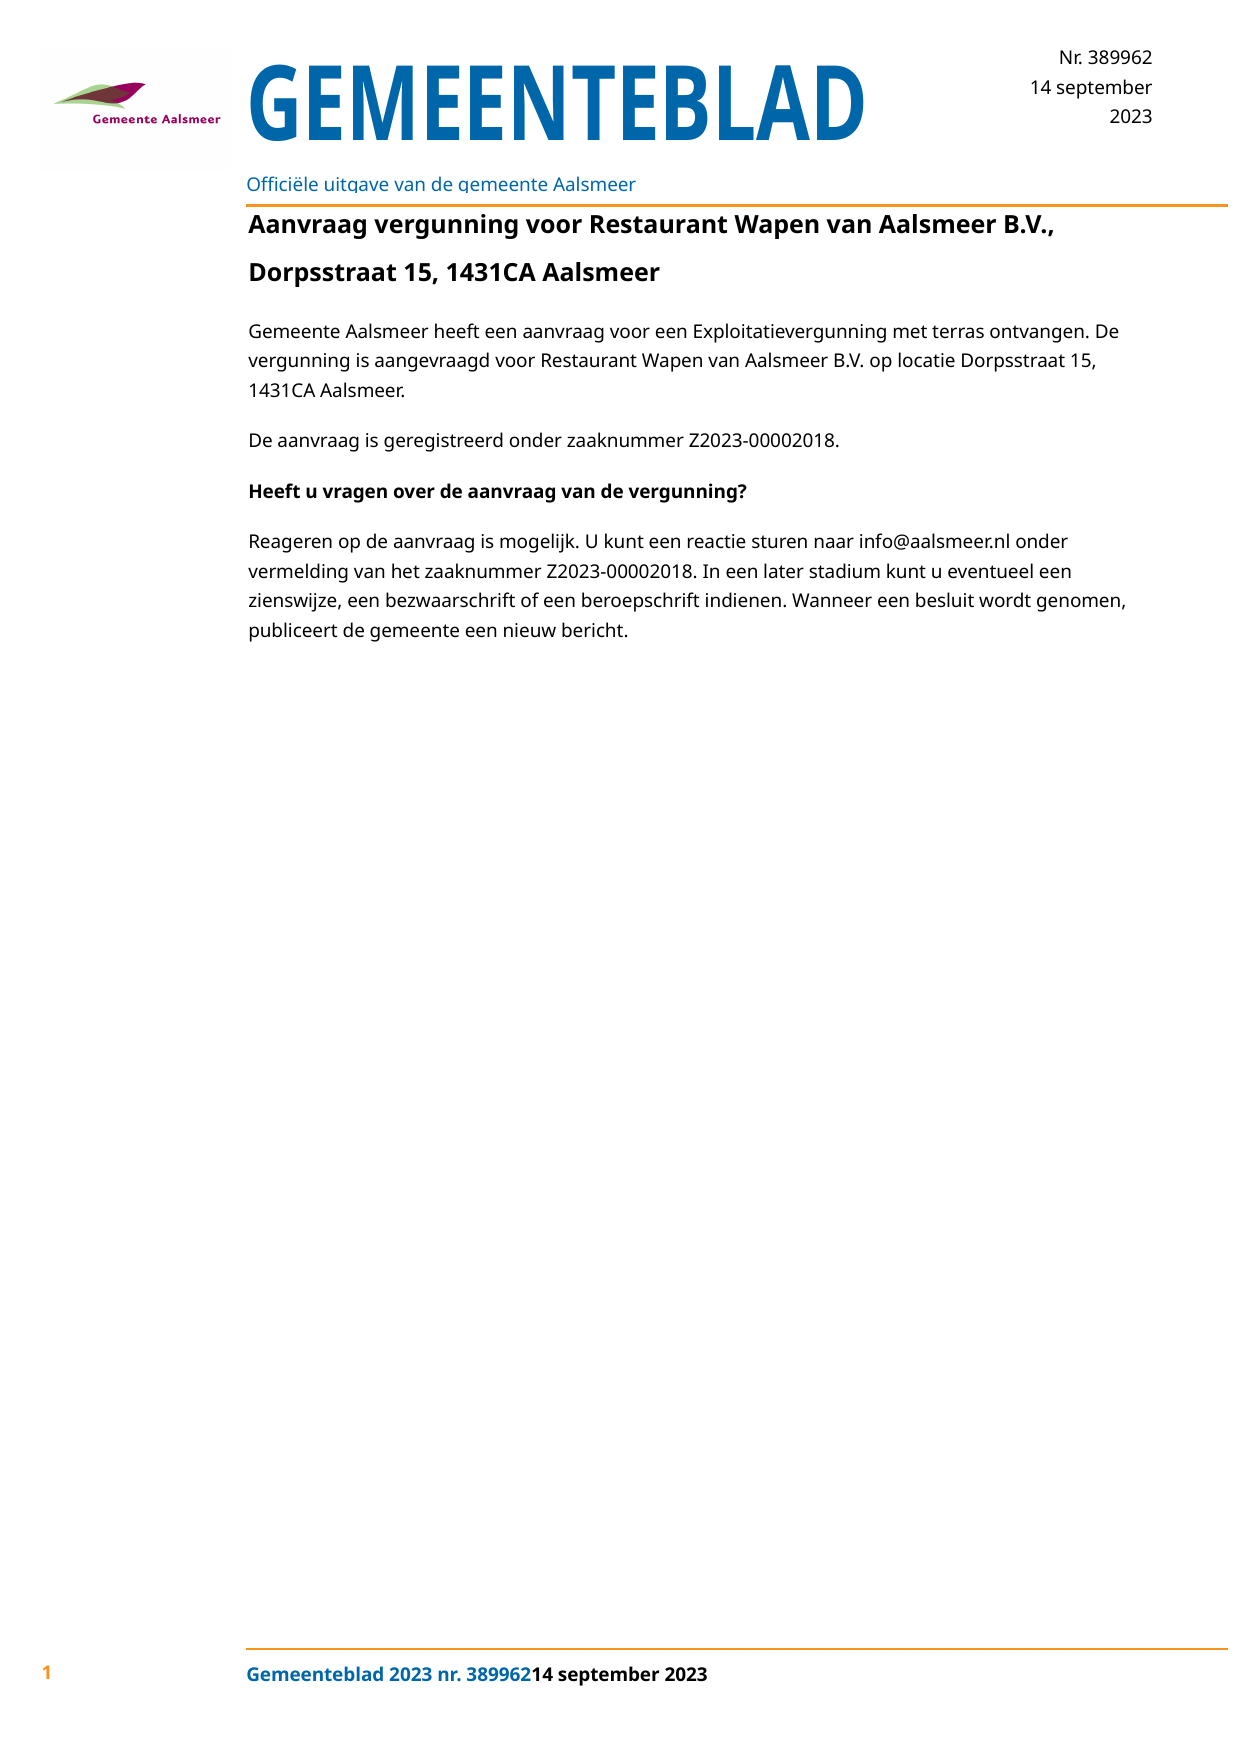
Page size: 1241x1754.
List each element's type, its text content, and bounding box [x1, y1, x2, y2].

text Aanvraag vergunning voor Restaurant Wapen van Aalsmeer B.V., Dorpsstraat 15, 1431CA Aalsmeer [248, 207, 1152, 288]
text Reageren op de aanvraag is mogelijk. U kunt een reactie sturen naar info@aalsmeer.nl onder vermelding van het zaaknummer Z2023-00002018. In een later stadium kunt u eventueel een zienswijze, een bezwaarschrift of een beroepschrift indienen. Wanneer een besluit wordt genomen, publiceert de gemeente een nieuw bericht. [248, 528, 1152, 643]
picture [41, 47, 231, 172]
text Heeft u vragen over de aanvraag van de vergunning? [248, 478, 1152, 504]
text Gemeente Aalsmeer heeft een aanvraag voor een Exploitatievergunning met terras ontvangen. De vergunning is aangevraagd voor Restaurant Wapen van Aalsmeer B.V. op locatie Dorpsstraat 15, 1431CA Aalsmeer. [248, 318, 1152, 403]
text De aanvraag is geregistreerd onder zaaknummer Z2023-00002018. [248, 427, 1152, 453]
